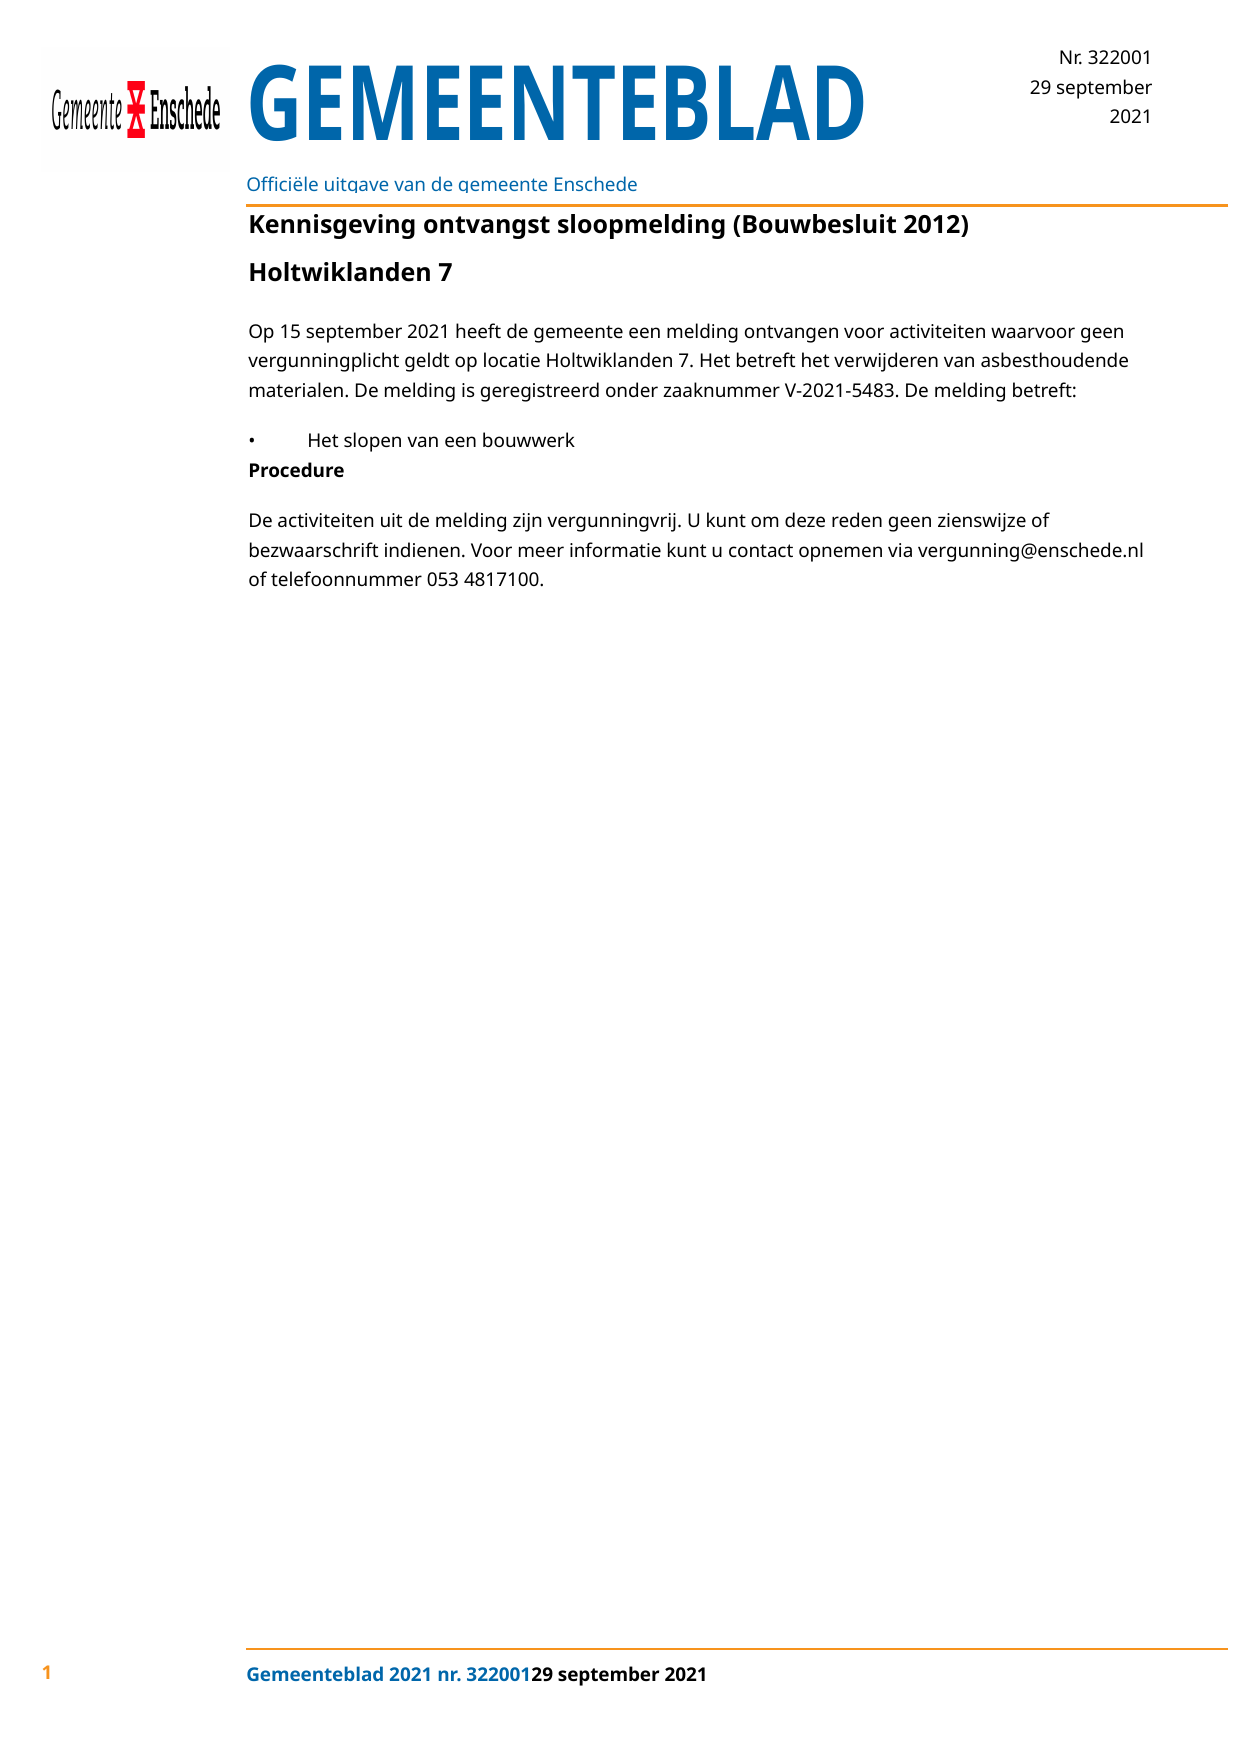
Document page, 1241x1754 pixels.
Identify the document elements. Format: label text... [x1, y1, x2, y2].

text Kennisgeving ontvangst sloopmelding (Bouwbesluit 2012) Holtwiklanden 7 [248, 207, 1152, 288]
picture [41, 47, 231, 172]
text De activiteiten uit de melding zijn vergunningvrij. U kunt om deze reden geen zienswijze of bezwaarschrift indienen. Voor meer informatie kunt u contact opnemen via vergunning@enschede.nl of telefoonnummer 053 4817100. [248, 507, 1152, 592]
text Procedure [248, 457, 1152, 483]
list Het slopen van een bouwwerk [248, 427, 1152, 453]
text Op 15 september 2021 heeft de gemeente een melding ontvangen voor activiteiten waarvoor geen vergunningplicht geldt op locatie Holtwiklanden 7. Het betreft het verwijderen van asbesthoudende materialen. De melding is geregistreerd onder zaaknummer V-2021-5483. De melding betreft: [248, 318, 1152, 403]
